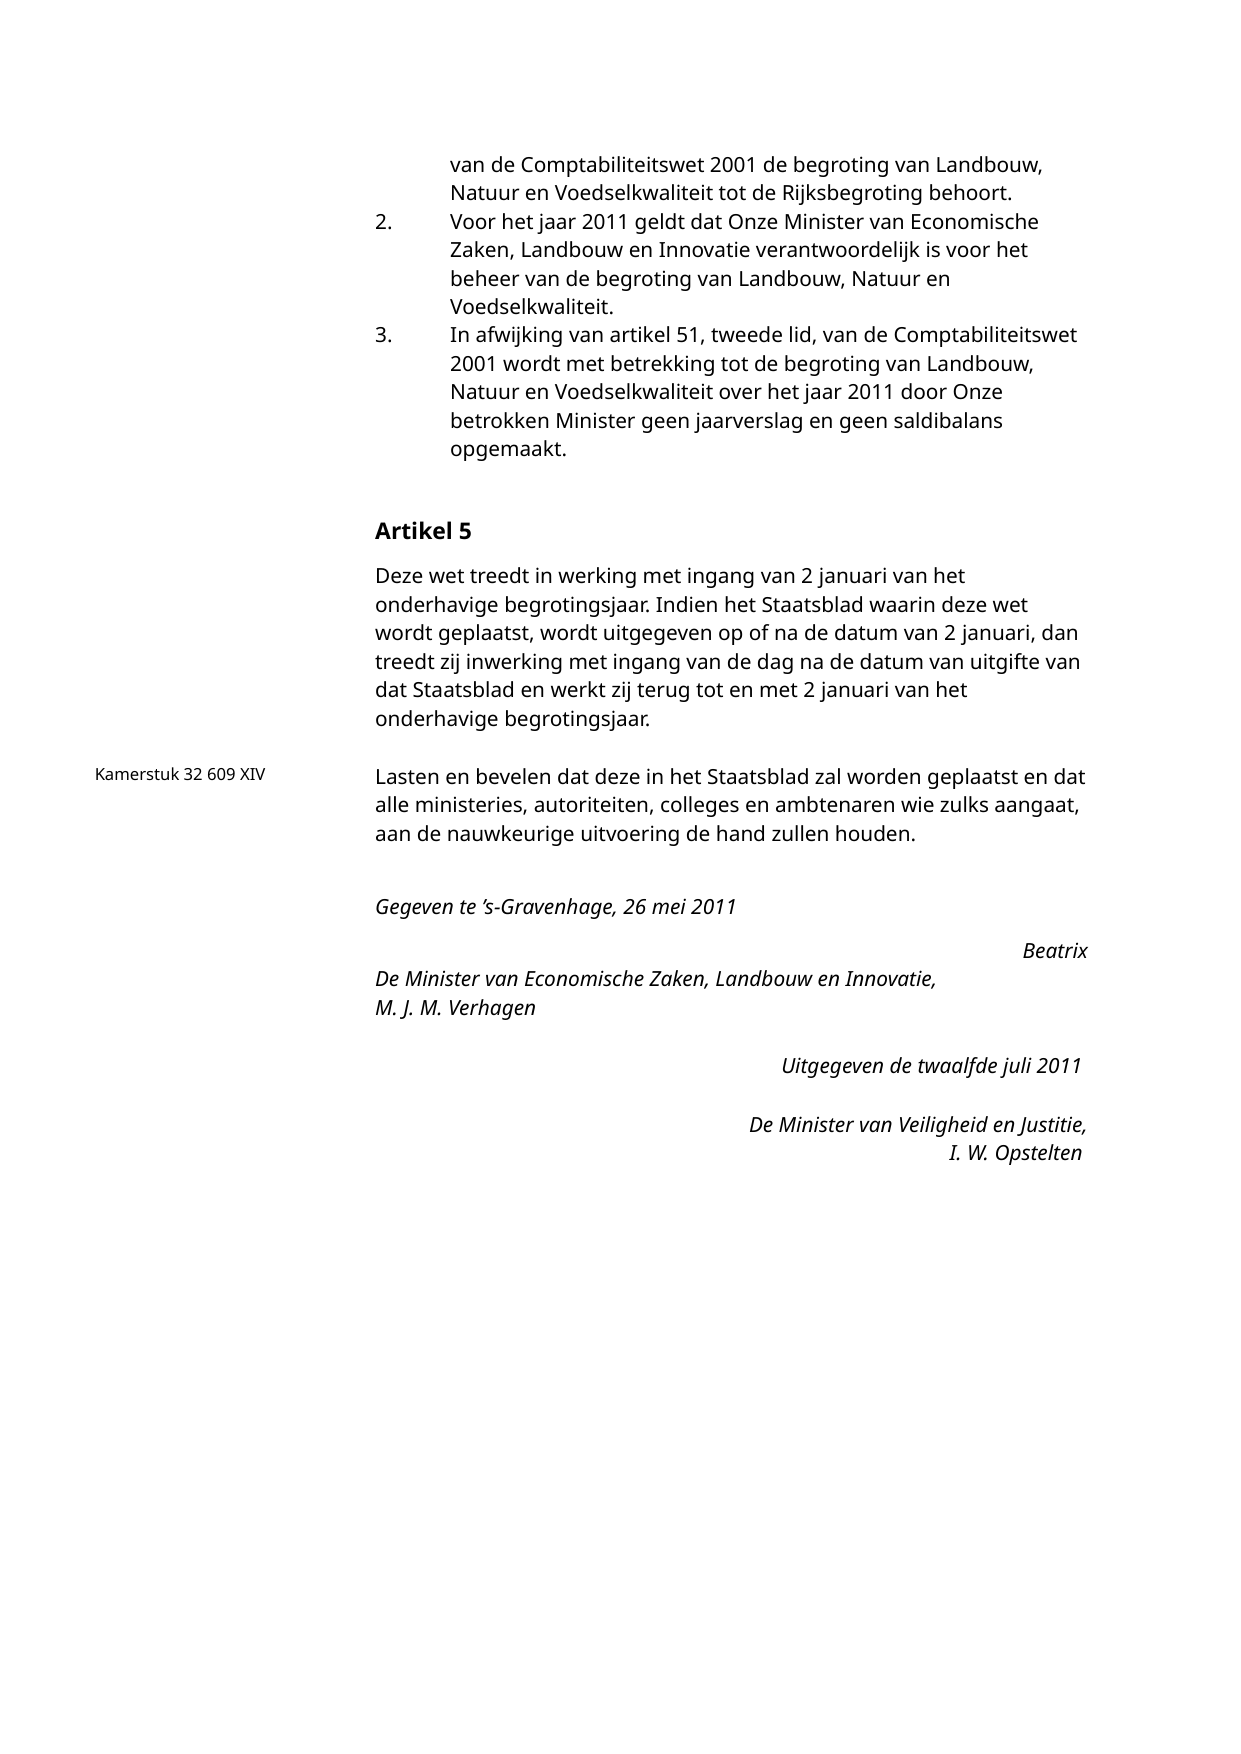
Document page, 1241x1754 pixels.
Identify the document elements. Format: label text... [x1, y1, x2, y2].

text Deze wet treedt in werking met ingang van 2 januari van het onderhavige begrotingsjaar. Indien het Staatsblad waarin deze wet wordt geplaatst, wordt uitgegeven op of na de datum van 2 januari, dan treedt zij inwerking met ingang van de dag na de datum van uitgifte van dat Staatsblad en werkt zij terug tot en met 2 januari van het onderhavige begrotingsjaar. [375, 562, 1090, 732]
text M. J. M. Verhagen [375, 993, 1090, 1021]
text De Minister van Veiligheid en Justitie, [375, 1110, 1090, 1138]
subtitle Artikel 5 [375, 515, 1090, 547]
text Lasten en bevelen dat deze in het Staatsblad zal worden geplaatst en dat alle ministeries, autoriteiten, colleges en ambtenaren wie zulks aangaat, aan de nauwkeurige uitvoering de hand zullen houden. [375, 762, 1090, 847]
list van de Comptabiliteitswet 2001 de begroting van Landbouw, Natuur en Voedselkwaliteit tot de Rijksbegroting behoort. [375, 150, 1090, 207]
list Voor het jaar 2011 geldt dat Onze Minister van Economische Zaken, Landbouw en Innovatie verantwoordelijk is voor het beheer van de begroting van Landbouw, Natuur en Voedselkwaliteit. [375, 207, 1090, 321]
text Uitgegeven de twaalfde juli 2011 [375, 1051, 1090, 1080]
text Kamerstuk 32 609 XIV [94, 762, 328, 785]
list In afwijking van artikel 51, tweede lid, van de Comptabiliteitswet 2001 wordt met betrekking tot de begroting van Landbouw, Natuur en Voedselkwaliteit over het jaar 2011 door Onze betrokken Minister geen jaarverslag en geen saldibalans opgemaakt. [375, 321, 1090, 463]
text Gegeven te ’s-Gravenhage, 26 mei 2011 [375, 892, 1090, 921]
text I. W. Opstelten [375, 1138, 1090, 1167]
text Beatrix [375, 936, 1090, 964]
text De Minister van Economische Zaken, Landbouw en Innovatie, [375, 964, 1090, 993]
